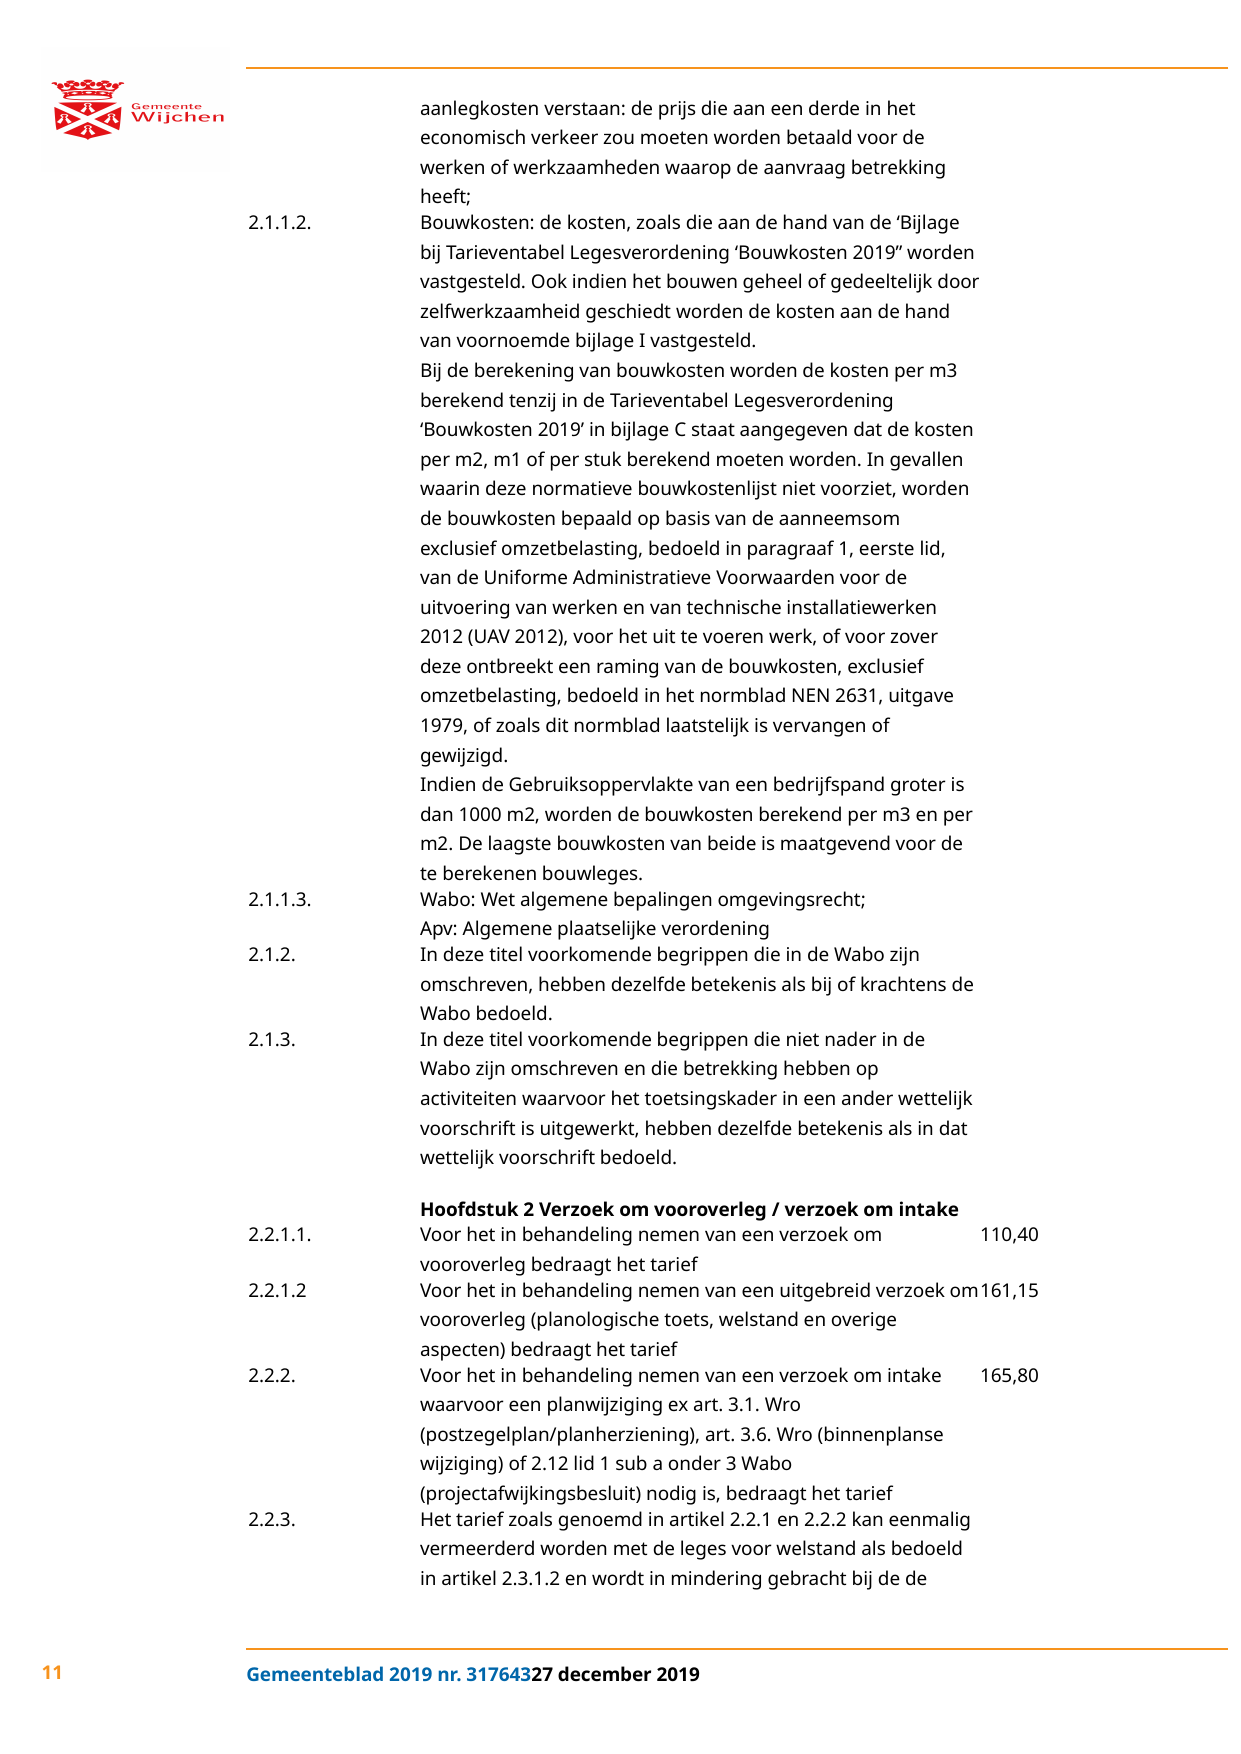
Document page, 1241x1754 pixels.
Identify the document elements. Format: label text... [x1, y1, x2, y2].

table_cell Voor het in behandeling nemen van een verzoek om vooroverleg bedraagt het tarief [420, 1222, 980, 1277]
table_cell In deze titel voorkomende begrippen die niet nader in de Wabo zijn omschreven en die betrekking hebben op activiteiten waarvoor het toetsingskader in een ander wettelijk voorschrift is uitgewerkt, hebben dezelfde betekenis als in dat wettelijk voorschrift bedoeld. [420, 1026, 980, 1170]
table_cell 2.1.2. [248, 941, 420, 1026]
table_cell [248, 1170, 420, 1196]
table_cell In deze titel voorkomende begrippen die in de Wabo zijn omschreven, hebben dezelfde betekenis als bij of krachtens de Wabo bedoeld. [420, 941, 980, 1026]
table_cell 110,40 [980, 1222, 1152, 1277]
table_cell 165,80 [980, 1362, 1152, 1506]
table_cell [980, 1196, 1152, 1222]
table_cell 161,15 [980, 1277, 1152, 1362]
table_cell Bouwkosten: de kosten, zoals die aan de hand van de ‘Bijlage bij Tarieventabel Legesverordening ‘Bouwkosten 2019’’ worden vastgesteld. Ook indien het bouwen geheel of gedeeltelijk door zelfwerkzaamheid geschiedt worden de kosten aan de hand van voornoemde bijlage I vastgesteld. Bij de berekening van bouwkosten worden de kosten per m3 berekend tenzij in de Tarieventabel Legesverordening ‘Bouwkosten 2019’ in bijlage C staat aangegeven dat de kosten per m2, m1 of per stuk berekend moeten worden. In gevallen waarin deze normatieve bouwkostenlijst niet voorziet, worden de bouwkosten bepaald op basis van de aanneemsom exclusief omzetbelasting, bedoeld in paragraaf 1, eerste lid, van de Uniforme Administratieve Voorwaarden voor de uitvoering van werken en van technische installatiewerken 2012 (UAV 2012), voor het uit te voeren werk, of voor zover deze ontbreekt een raming van de bouwkosten, exclusief omzetbelasting, bedoeld in het normblad NEN 2631, uitgave 1979, of zoals dit normblad laatstelijk is vervangen of gewijzigd. Indien de Gebruiksoppervlakte van een bedrijfspand groter is dan 1000 m2, worden de bouwkosten berekend per m3 en per m2. De laagste bouwkosten van beide is maatgevend voor de te berekenen bouwleges. [420, 209, 980, 886]
table_cell [420, 1170, 980, 1196]
table_cell aanlegkosten verstaan: de prijs die aan een derde in het economisch verkeer zou moeten worden betaald voor de werken of werkzaamheden waarop de aanvraag betrekking heeft; [420, 95, 980, 209]
table_cell [980, 1506, 1152, 1591]
table_cell Hoofdstuk 2 Verzoek om vooroverleg / verzoek om intake [420, 1196, 980, 1222]
table_cell [980, 209, 1152, 886]
table_cell [980, 941, 1152, 1026]
table_cell 2.2.1.2 [248, 1277, 420, 1362]
table_cell [248, 95, 420, 209]
picture [41, 47, 231, 172]
table_cell Het tarief zoals genoemd in artikel 2.2.1 en 2.2.2 kan eenmalig vermeerderd worden met de leges voor welstand als bedoeld in artikel 2.3.1.2 en wordt in mindering gebracht bij de de [420, 1506, 980, 1591]
table_cell [248, 1196, 420, 1222]
table_cell 2.2.3. [248, 1506, 420, 1591]
table_cell [980, 1026, 1152, 1170]
table_cell 2.1.1.2. [248, 209, 420, 886]
table_cell Voor het in behandeling nemen van een verzoek om intake waarvoor een planwijziging ex art. 3.1. Wro (postzegelplan/planherziening), art. 3.6. Wro (binnenplanse wijziging) of 2.12 lid 1 sub a onder 3 Wabo (projectafwijkingsbesluit) nodig is, bedraagt het tarief [420, 1362, 980, 1506]
table_cell 2.2.1.1. [248, 1222, 420, 1277]
table_cell 2.1.3. [248, 1026, 420, 1170]
table_cell 2.1.1.3. [248, 886, 420, 941]
table_cell Voor het in behandeling nemen van een uitgebreid verzoek om vooroverleg (planologische toets, welstand en overige aspecten) bedraagt het tarief [420, 1277, 980, 1362]
table_cell Wabo: Wet algemene bepalingen omgevingsrecht; Apv: Algemene plaatselijke verordening [420, 886, 980, 941]
table_cell [980, 886, 1152, 941]
table_cell [980, 95, 1152, 209]
table_cell 2.2.2. [248, 1362, 420, 1506]
table_cell [980, 1170, 1152, 1196]
